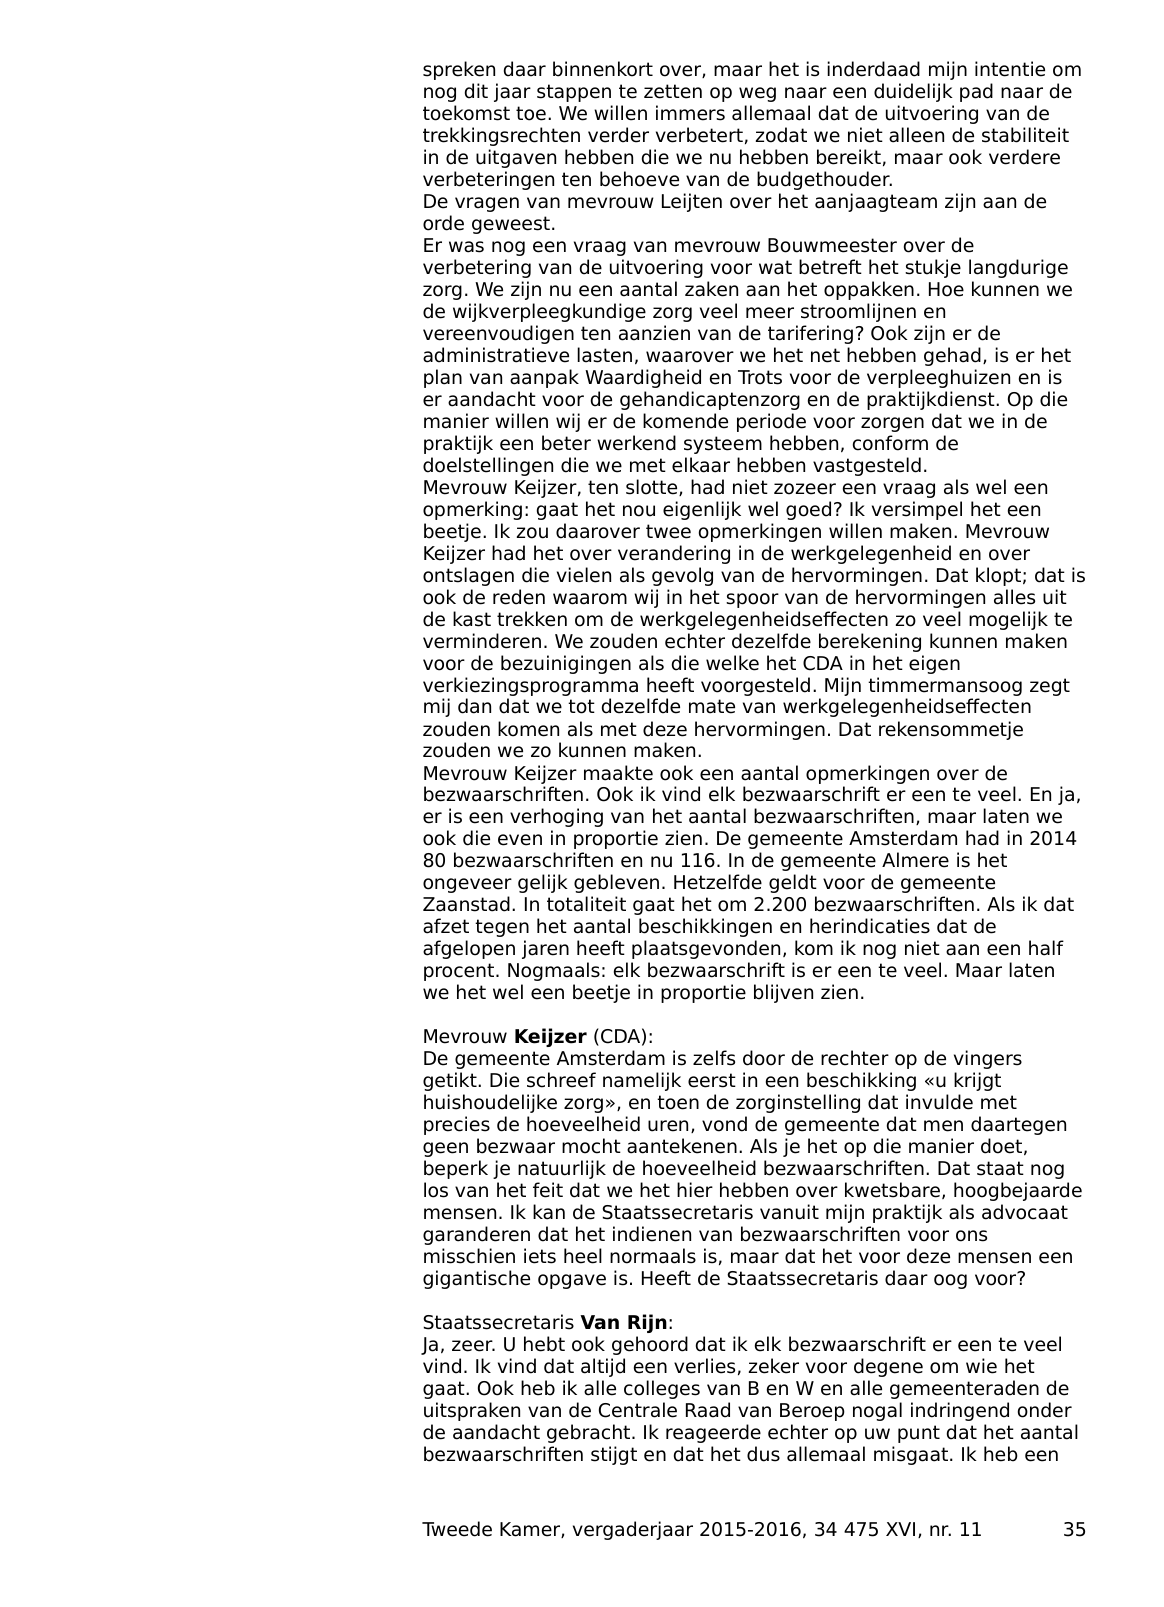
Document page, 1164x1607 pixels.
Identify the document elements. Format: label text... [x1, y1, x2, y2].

text Mevrouw Keijzer maakte ook een aantal opmerkingen over de bezwaarschriften. Ook ik vind elk bezwaarschrift er een te veel. En ja, er is een verhoging van het aantal bezwaarschriften, maar laten we ook die even in proportie zien. De gemeente Amsterdam had in 2014 80 bezwaarschriften en nu 116. In de gemeente Almere is het ongeveer gelijk gebleven. Hetzelfde geldt voor de gemeente Zaanstad. In totaliteit gaat het om 2.200 bezwaarschriften. Als ik dat afzet tegen het aantal beschikkingen en herindicaties dat de afgelopen jaren heeft plaatsgevonden, kom ik nog niet aan een half procent. Nogmaals: elk bezwaarschrift is er een te veel. Maar laten we het wel een beetje in proportie blijven zien. [422, 762, 1087, 1004]
text Er was nog een vraag van mevrouw Bouwmeester over de verbetering van de uitvoering voor wat betreft het stukje langdurige zorg. We zijn nu een aantal zaken aan het oppakken. Hoe kunnen we de wijkverpleegkundige zorg veel meer stroomlijnen en vereenvoudigen ten aanzien van de tarifering? Ook zijn er de administratieve lasten, waarover we het net hebben gehad, is er het plan van aanpak Waardigheid en Trots voor de verpleeghuizen en is er aandacht voor de gehandicaptenzorg en de praktijkdienst. Op die manier willen wij er de komende periode voor zorgen dat we in de praktijk een beter werkend systeem hebben, conform de doelstellingen die we met elkaar hebben vastgesteld. [422, 235, 1087, 477]
text Mevrouw Keijzer, ten slotte, had niet zozeer een vraag als wel een opmerking: gaat het nou eigenlijk wel goed? Ik versimpel het een beetje. Ik zou daarover twee opmerkingen willen maken. Mevrouw Keijzer had het over verandering in de werkgelegenheid en over ontslagen die vielen als gevolg van de hervormingen. Dat klopt; dat is ook de reden waarom wij in het spoor van de hervormingen alles uit de kast trekken om de werkgelegenheidseffecten zo veel mogelijk te verminderen. We zouden echter dezelfde berekening kunnen maken voor de bezuinigingen als die welke het CDA in het eigen verkiezingsprogramma heeft voorgesteld. Mijn timmermansoog zegt mij dan dat we tot dezelfde mate van werkgelegenheidseffecten zouden komen als met deze hervormingen. Dat rekensommetje zouden we zo kunnen maken. [422, 477, 1087, 762]
text De gemeente Amsterdam is zelfs door de rechter op de vingers getikt. Die schreef namelijk eerst in een beschikking «u krijgt huishoudelijke zorg», en toen de zorginstelling dat invulde met precies de hoeveelheid uren, vond de gemeente dat men daartegen geen bezwaar mocht aantekenen. Als je het op die manier doet, beperk je natuurlijk de hoeveelheid bezwaarschriften. Dat staat nog los van het feit dat we het hier hebben over kwetsbare, hoogbejaarde mensen. Ik kan de Staatssecretaris vanuit mijn praktijk als advocaat garanderen dat het indienen van bezwaarschriften voor ons misschien iets heel normaals is, maar dat het voor deze mensen een gigantische opgave is. Heeft de Staatssecretaris daar oog voor? [422, 1048, 1087, 1290]
text De vragen van mevrouw Leijten over het aanjaagteam zijn aan de orde geweest. [422, 191, 1087, 235]
text Mevrouw Keijzer (CDA): [422, 1026, 1087, 1048]
text Staatssecretaris Van Rijn: [422, 1312, 1087, 1334]
text Ja, zeer. U hebt ook gehoord dat ik elk bezwaarschrift er een te veel vind. Ik vind dat altijd een verlies, zeker voor degene om wie het gaat. Ook heb ik alle colleges van B en W en alle gemeenteraden de uitspraken van de Centrale Raad van Beroep nogal indringend onder de aandacht gebracht. Ik reageerde echter op uw punt dat het aantal bezwaarschriften stijgt en dat het dus allemaal misgaat. Ik heb een [422, 1334, 1087, 1466]
text spreken daar binnenkort over, maar het is inderdaad mijn intentie om nog dit jaar stappen te zetten op weg naar een duidelijk pad naar de toekomst toe. We willen immers allemaal dat de uitvoering van de trekkingsrechten verder verbetert, zodat we niet alleen de stabiliteit in de uitgaven hebben die we nu hebben bereikt, maar ook verdere verbeteringen ten behoeve van de budgethouder. [422, 59, 1087, 191]
